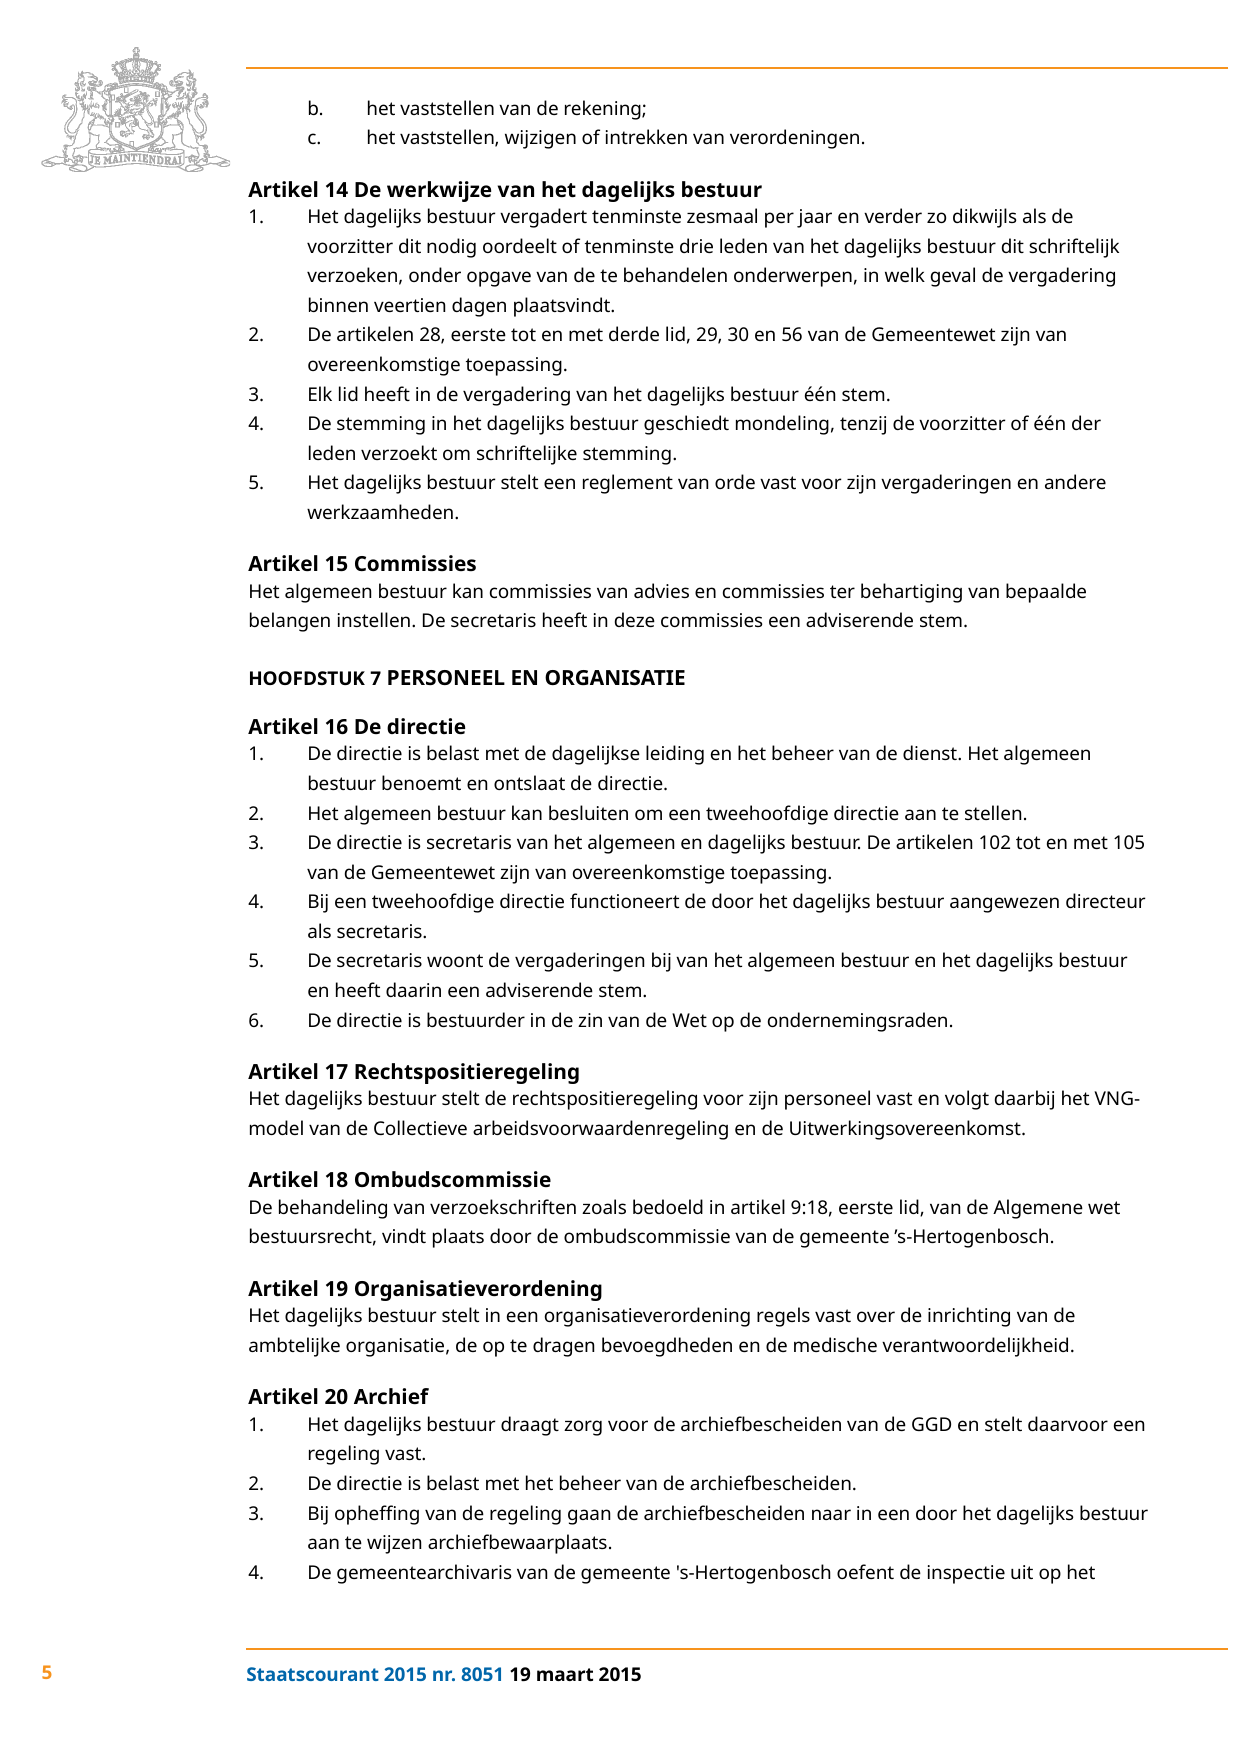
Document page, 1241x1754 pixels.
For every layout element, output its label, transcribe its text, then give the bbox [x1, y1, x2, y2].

list Elk lid heeft in de vergadering van het dagelijks bestuur één stem. [248, 381, 1152, 406]
list Het dagelijks bestuur vergadert tenminste zesmaal per jaar en verder zo dikwijls als de voorzitter dit nodig oordeelt of tenminste drie leden van het dagelijks bestuur dit schriftelijk verzoeken, onder opgave van de te behandelen onderwerpen, in welk geval de vergadering binnen veertien dagen plaatsvindt. [248, 203, 1152, 318]
text Artikel 19 Organisatieverordening [248, 1274, 1152, 1302]
list De stemming in het dagelijks bestuur geschiedt mondeling, tenzij de voorzitter of één der leden verzoekt om schriftelijke stemming. [248, 410, 1152, 466]
list De artikelen 28, eerste tot en met derde lid, 29, 30 en 56 van de Gemeentewet zijn van overeenkomstige toepassing. [248, 322, 1152, 377]
list het vaststellen van de rekening; [307, 95, 1152, 121]
text Het algemeen bestuur kan commissies van advies en commissies ter behartiging van bepaalde belangen instellen. De secretaris heeft in deze commissies een adviserende stem. [248, 578, 1152, 633]
text HOOFDSTUK 7 PERSONEEL EN ORGANISATIE [248, 663, 1152, 691]
list De directie is bestuurder in de zin van de Wet op de ondernemingsraden. [248, 1007, 1152, 1032]
text Artikel 17 Rechtspositieregeling [248, 1057, 1152, 1086]
list De directie is secretaris van het algemeen en dagelijks bestuur. De artikelen 102 tot en met 105 van de Gemeentewet zijn van overeenkomstige toepassing. [248, 829, 1152, 884]
picture [41, 47, 231, 172]
list De gemeentearchivaris van de gemeente 's-Hertogenbosch oefent de inspectie uit op het [248, 1559, 1152, 1584]
text Het dagelijks bestuur stelt de rechtspositieregeling voor zijn personeel vast en volgt daarbij het VNG-model van de Collectieve arbeidsvoorwaardenregeling en de Uitwerkingsovereenkomst. [248, 1086, 1152, 1141]
text Artikel 16 De directie [248, 712, 1152, 741]
text Het dagelijks bestuur stelt in een organisatieverordening regels vast over de inrichting van de ambtelijke organisatie, de op te dragen bevoegdheden en de medische verantwoordelijkheid. [248, 1302, 1152, 1358]
list Het dagelijks bestuur draagt zorg voor de archiefbescheiden van de GGD en stelt daarvoor een regeling vast. [248, 1411, 1152, 1466]
text Artikel 18 Ombudscommissie [248, 1166, 1152, 1194]
text Artikel 15 Commissies [248, 549, 1152, 578]
list Bij een tweehoofdige directie functioneert de door het dagelijks bestuur aangewezen directeur als secretaris. [248, 888, 1152, 944]
list De directie is belast met het beheer van de archiefbescheiden. [248, 1470, 1152, 1496]
list Het dagelijks bestuur stelt een reglement van orde vast voor zijn vergaderingen en andere werkzaamheden. [248, 469, 1152, 525]
text Artikel 20 Archief [248, 1382, 1152, 1411]
list De secretaris woont de vergaderingen bij van het algemeen bestuur en het dagelijks bestuur en heeft daarin een adviserende stem. [248, 948, 1152, 1003]
list De directie is belast met de dagelijkse leiding en het beheer van de dienst. Het algemeen bestuur benoemt en ontslaat de directie. [248, 741, 1152, 796]
list Het algemeen bestuur kan besluiten om een tweehoofdige directie aan te stellen. [248, 800, 1152, 825]
text Artikel 14 De werkwijze van het dagelijks bestuur [248, 175, 1152, 203]
text De behandeling van verzoekschriften zoals bedoeld in artikel 9:18, eerste lid, van de Algemene wet bestuursrecht, vindt plaats door de ombudscommissie van de gemeente ’s-Hertogenbosch. [248, 1194, 1152, 1249]
list het vaststellen, wijzigen of intrekken van verordeningen. [307, 124, 1152, 150]
list Bij opheffing van de regeling gaan de archiefbescheiden naar in een door het dagelijks bestuur aan te wijzen archiefbewaarplaats. [248, 1500, 1152, 1555]
